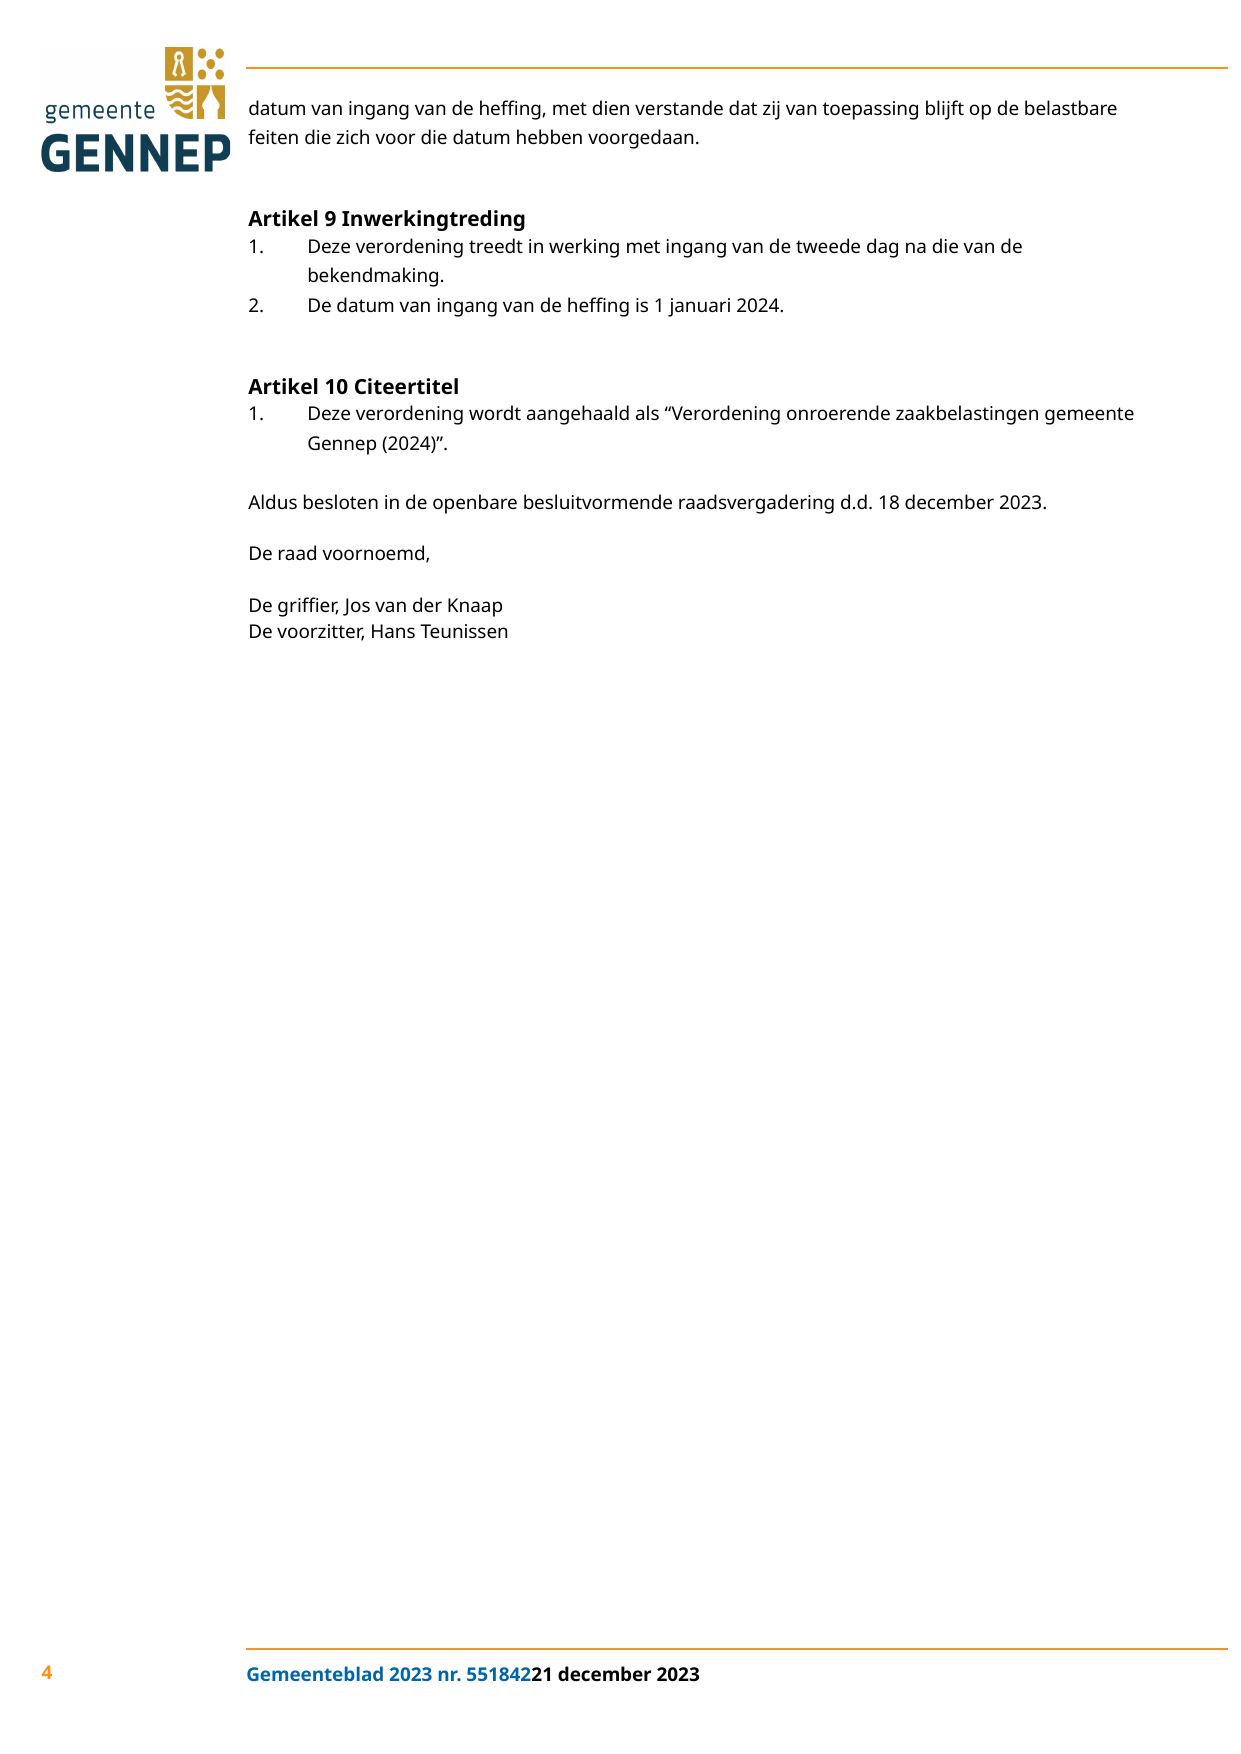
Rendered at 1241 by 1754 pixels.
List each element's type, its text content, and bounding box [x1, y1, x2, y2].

text De raad voornoemd, [248, 541, 1152, 566]
picture [41, 47, 231, 172]
list Deze verordening wordt aangehaald als “Verordening onroerende zaakbelastingen gemeente Gennep (2024)”. [248, 400, 1152, 456]
list De datum van ingang van de heffing is 1 januari 2024. [248, 292, 1152, 318]
text Aldus besloten in de openbare besluitvormende raadsvergadering d.d. 18 december 2023. [248, 489, 1152, 515]
text De griffier, Jos van der Knaap [248, 592, 1152, 618]
text De voorzitter, Hans Teunissen [248, 618, 1152, 643]
text Artikel 9 Inwerkingtreding [248, 204, 1152, 233]
text Artikel 10 Citeertitel [248, 372, 1152, 400]
list Deze verordening treedt in werking met ingang van de tweede dag na die van de bekendmaking. [248, 233, 1152, 288]
text datum van ingang van de heffing, met dien verstande dat zij van toepassing blijft op de belastbare feiten die zich voor die datum hebben voorgedaan. [248, 95, 1152, 150]
